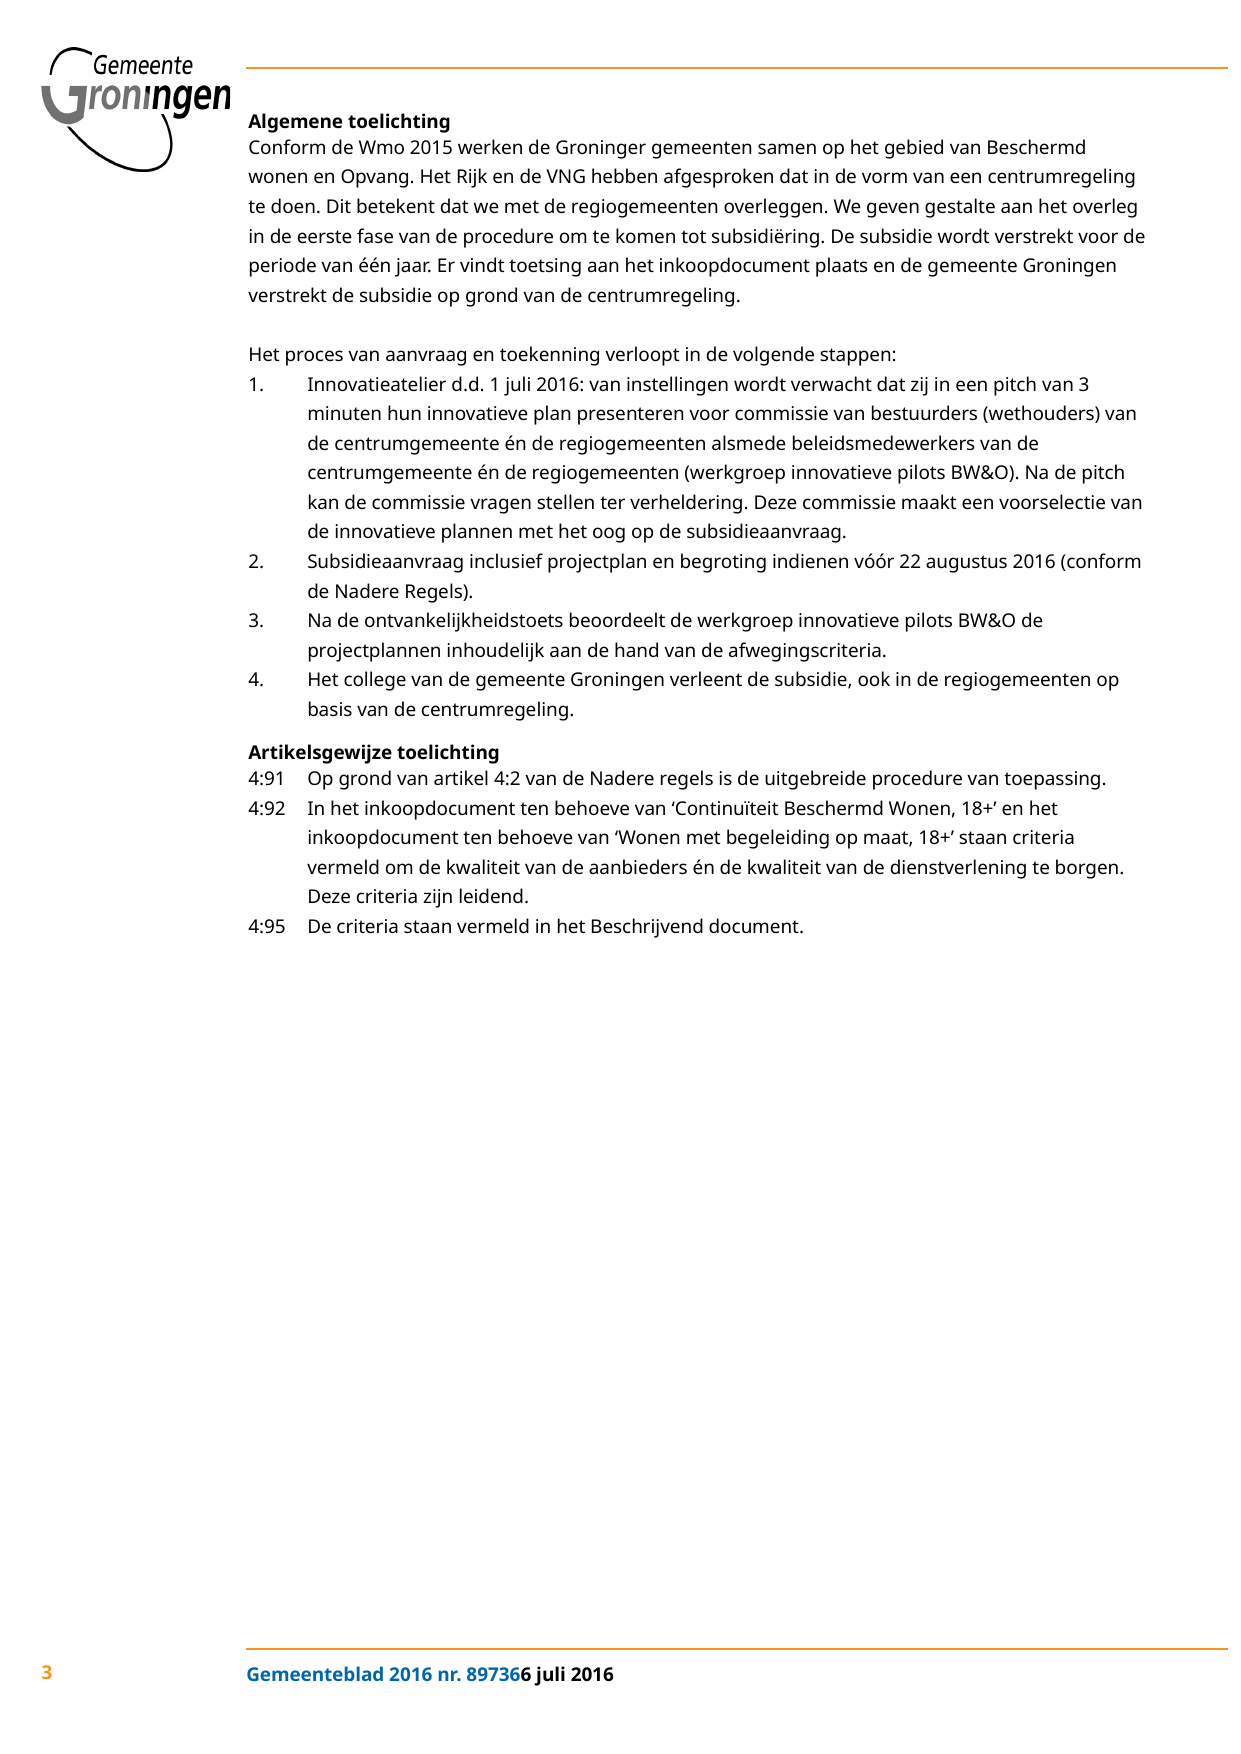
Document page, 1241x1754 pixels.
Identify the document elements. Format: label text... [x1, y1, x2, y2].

list Subsidieaanvraag inclusief projectplan en begroting indienen vóór 22 augustus 2016 (conform de Nadere Regels). [248, 548, 1152, 604]
list In het inkoopdocument ten behoeve van ‘Continuïteit Beschermd Wonen, 18+’ en het inkoopdocument ten behoeve van ‘Wonen met begeleiding op maat, 18+’ staan criteria vermeld om de kwaliteit van de aanbieders én de kwaliteit van de dienstverlening te borgen. Deze criteria zijn leidend. [248, 795, 1152, 909]
text Conform de Wmo 2015 werken de Groninger gemeenten samen op het gebied van Beschermd wonen en Opvang. Het Rijk en de VNG hebben afgesproken dat in de vorm van een centrumregeling te doen. Dit betekent dat we met de regiogemeenten overleggen. We geven gestalte aan het overleg in de eerste fase van de procedure om te komen tot subsidiëring. De subsidie wordt verstrekt voor de periode van één jaar. Er vindt toetsing aan het inkoopdocument plaats en de gemeente Groningen verstrekt de subsidie op grond van de centrumregeling. [248, 134, 1152, 308]
picture [41, 47, 231, 172]
text Algemene toelichting [248, 108, 1152, 134]
list Na de ontvankelijkheidstoets beoordeelt de werkgroep innovatieve pilots BW&O de projectplannen inhoudelijk aan de hand van de afwegingscriteria. [248, 607, 1152, 663]
list Innovatieatelier d.d. 1 juli 2016: van instellingen wordt verwacht dat zij in een pitch van 3 minuten hun innovatieve plan presenteren voor commissie van bestuurders (wethouders) van de centrumgemeente én de regiogemeenten alsmede beleidsmedewerkers van de centrumgemeente én de regiogemeenten (werkgroep innovatieve pilots BW&O). Na de pitch kan de commissie vragen stellen ter verheldering. Deze commissie maakt een voorselectie van de innovatieve plannen met het oog op de subsidieaanvraag. [248, 371, 1152, 544]
list De criteria staan vermeld in het Beschrijvend document. [248, 913, 1152, 939]
list Het college van de gemeente Groningen verleent de subsidie, ook in de regiogemeenten op basis van de centrumregeling. [248, 667, 1152, 722]
text Artikelsgewijze toelichting [248, 739, 1152, 765]
list Op grond van artikel 4:2 van de Nadere regels is de uitgebreide procedure van toepassing. [248, 765, 1152, 791]
text Het proces van aanvraag en toekenning verloopt in de volgende stappen: [248, 341, 1152, 367]
